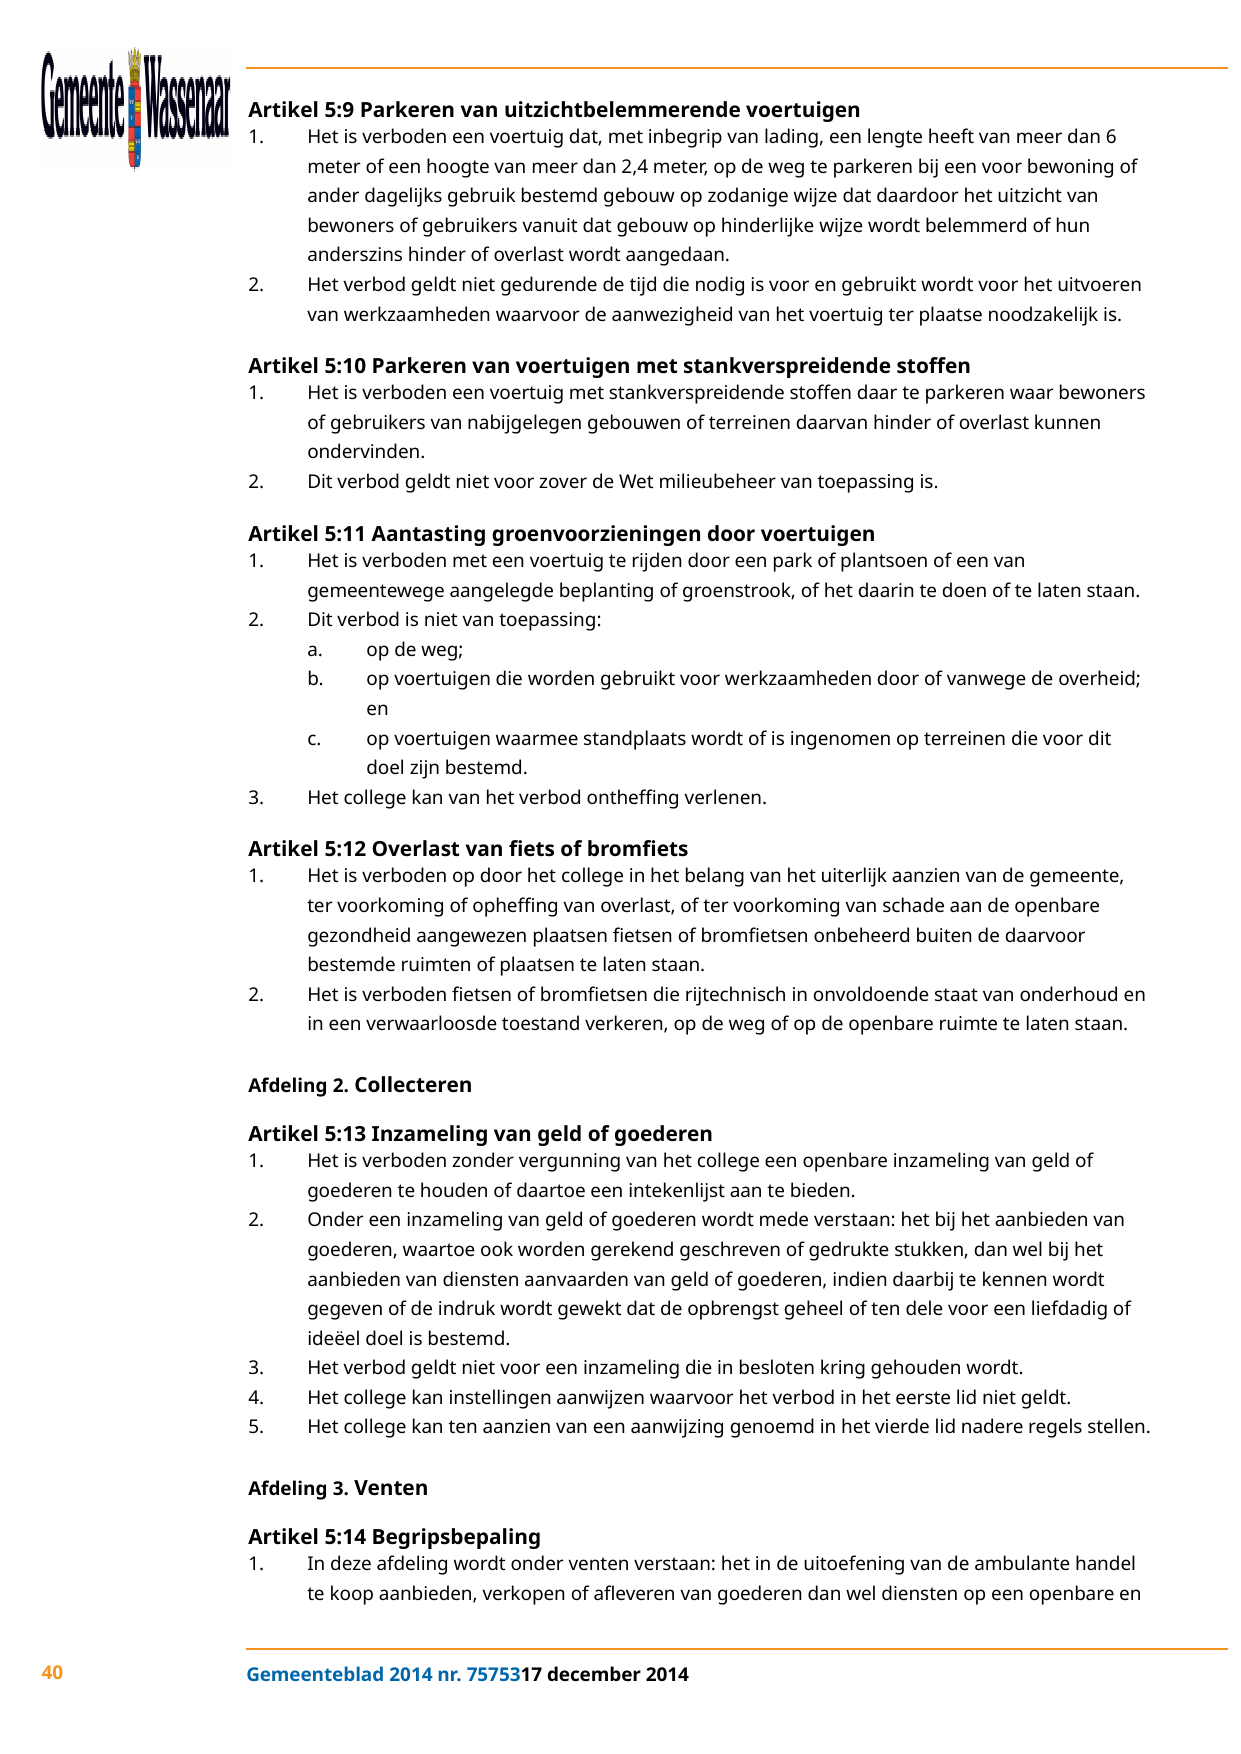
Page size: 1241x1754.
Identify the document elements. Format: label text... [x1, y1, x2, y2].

list op de weg; [307, 636, 1152, 662]
text Artikel 5:12 Overlast van fiets of bromfiets [248, 834, 1152, 863]
list Het is verboden met een voertuig te rijden door een park of plantsoen of een van gemeentewege aangelegde beplanting of groenstrook, of het daarin te doen of te laten staan. [248, 547, 1152, 602]
list Onder een inzameling van geld of goederen wordt mede verstaan: het bij het aanbieden van goederen, waartoe ook worden gerekend geschreven of gedrukte stukken, dan wel bij het aanbieden van diensten aanvaarden van geld of goederen, indien daarbij te kennen wordt gegeven of de indruk wordt gewekt dat de opbrengst geheel of ten dele voor een liefdadig of ideëel doel is bestemd. [248, 1207, 1152, 1351]
list Het verbod geldt niet gedurende de tijd die nodig is voor en gebruikt wordt voor het uitvoeren van werkzaamheden waarvoor de aanwezigheid van het voertuig ter plaatse noodzakelijk is. [248, 271, 1152, 326]
text Artikel 5:11 Aantasting groenvoorzieningen door voertuigen [248, 519, 1152, 547]
text Afdeling 3. Venten [248, 1473, 1152, 1501]
list Het is verboden fietsen of bromfietsen die rijtechnisch in onvoldoende staat van onderhoud en in een verwaarloosde toestand verkeren, op de weg of op de openbare ruimte te laten staan. [248, 981, 1152, 1036]
list Het is verboden een voertuig dat, met inbegrip van lading, een lengte heeft van meer dan 6 meter of een hoogte van meer dan 2,4 meter, op de weg te parkeren bij een voor bewoning of ander dagelijks gebruik bestemd gebouw op zodanige wijze dat daardoor het uitzicht van bewoners of gebruikers vanuit dat gebouw op hinderlijke wijze wordt belemmerd of hun anderszins hinder of overlast wordt aangedaan. [248, 123, 1152, 267]
text Afdeling 2. Collecteren [248, 1070, 1152, 1098]
list In deze afdeling wordt onder venten verstaan: het in de uitoefening van de ambulante handel te koop aanbieden, verkopen of afleveren van goederen dan wel diensten op een openbare en [248, 1551, 1152, 1606]
text Artikel 5:10 Parkeren van voertuigen met stankverspreidende stoffen [248, 351, 1152, 379]
list Het college kan instellingen aanwijzen waarvoor het verbod in het eerste lid niet geldt. [248, 1384, 1152, 1410]
list Het college kan ten aanzien van een aanwijzing genoemd in het vierde lid nadere regels stellen. [248, 1414, 1152, 1439]
list Dit verbod geldt niet voor zover de Wet milieubeheer van toepassing is. [248, 468, 1152, 494]
list Het is verboden zonder vergunning van het college een openbare inzameling van geld of goederen te houden of daartoe een intekenlijst aan te bieden. [248, 1147, 1152, 1203]
text Artikel 5:13 Inzameling van geld of goederen [248, 1119, 1152, 1147]
list op voertuigen waarmee standplaats wordt of is ingenomen op terreinen die voor dit doel zijn bestemd. [307, 725, 1152, 780]
list Het verbod geldt niet voor een inzameling die in besloten kring gehouden wordt. [248, 1354, 1152, 1380]
picture [41, 47, 231, 172]
list Het is verboden op door het college in het belang van het uiterlijk aanzien van de gemeente, ter voorkoming of opheffing van overlast, of ter voorkoming van schade aan de openbare gezondheid aangewezen plaatsen fietsen of bromfietsen onbeheerd buiten de daarvoor bestemde ruimten of plaatsen te laten staan. [248, 863, 1152, 977]
text Artikel 5:14 Begripsbepaling [248, 1522, 1152, 1551]
text Artikel 5:9 Parkeren van uitzichtbelemmerende voertuigen [248, 95, 1152, 123]
list op voertuigen die worden gebruikt voor werkzaamheden door of vanwege de overheid; en [307, 666, 1152, 721]
list Dit verbod is niet van toepassing: [248, 606, 1152, 632]
list Het is verboden een voertuig met stankverspreidende stoffen daar te parkeren waar bewoners of gebruikers van nabijgelegen gebouwen of terreinen daarvan hinder of overlast kunnen ondervinden. [248, 379, 1152, 464]
list Het college kan van het verbod ontheffing verlenen. [248, 784, 1152, 809]
